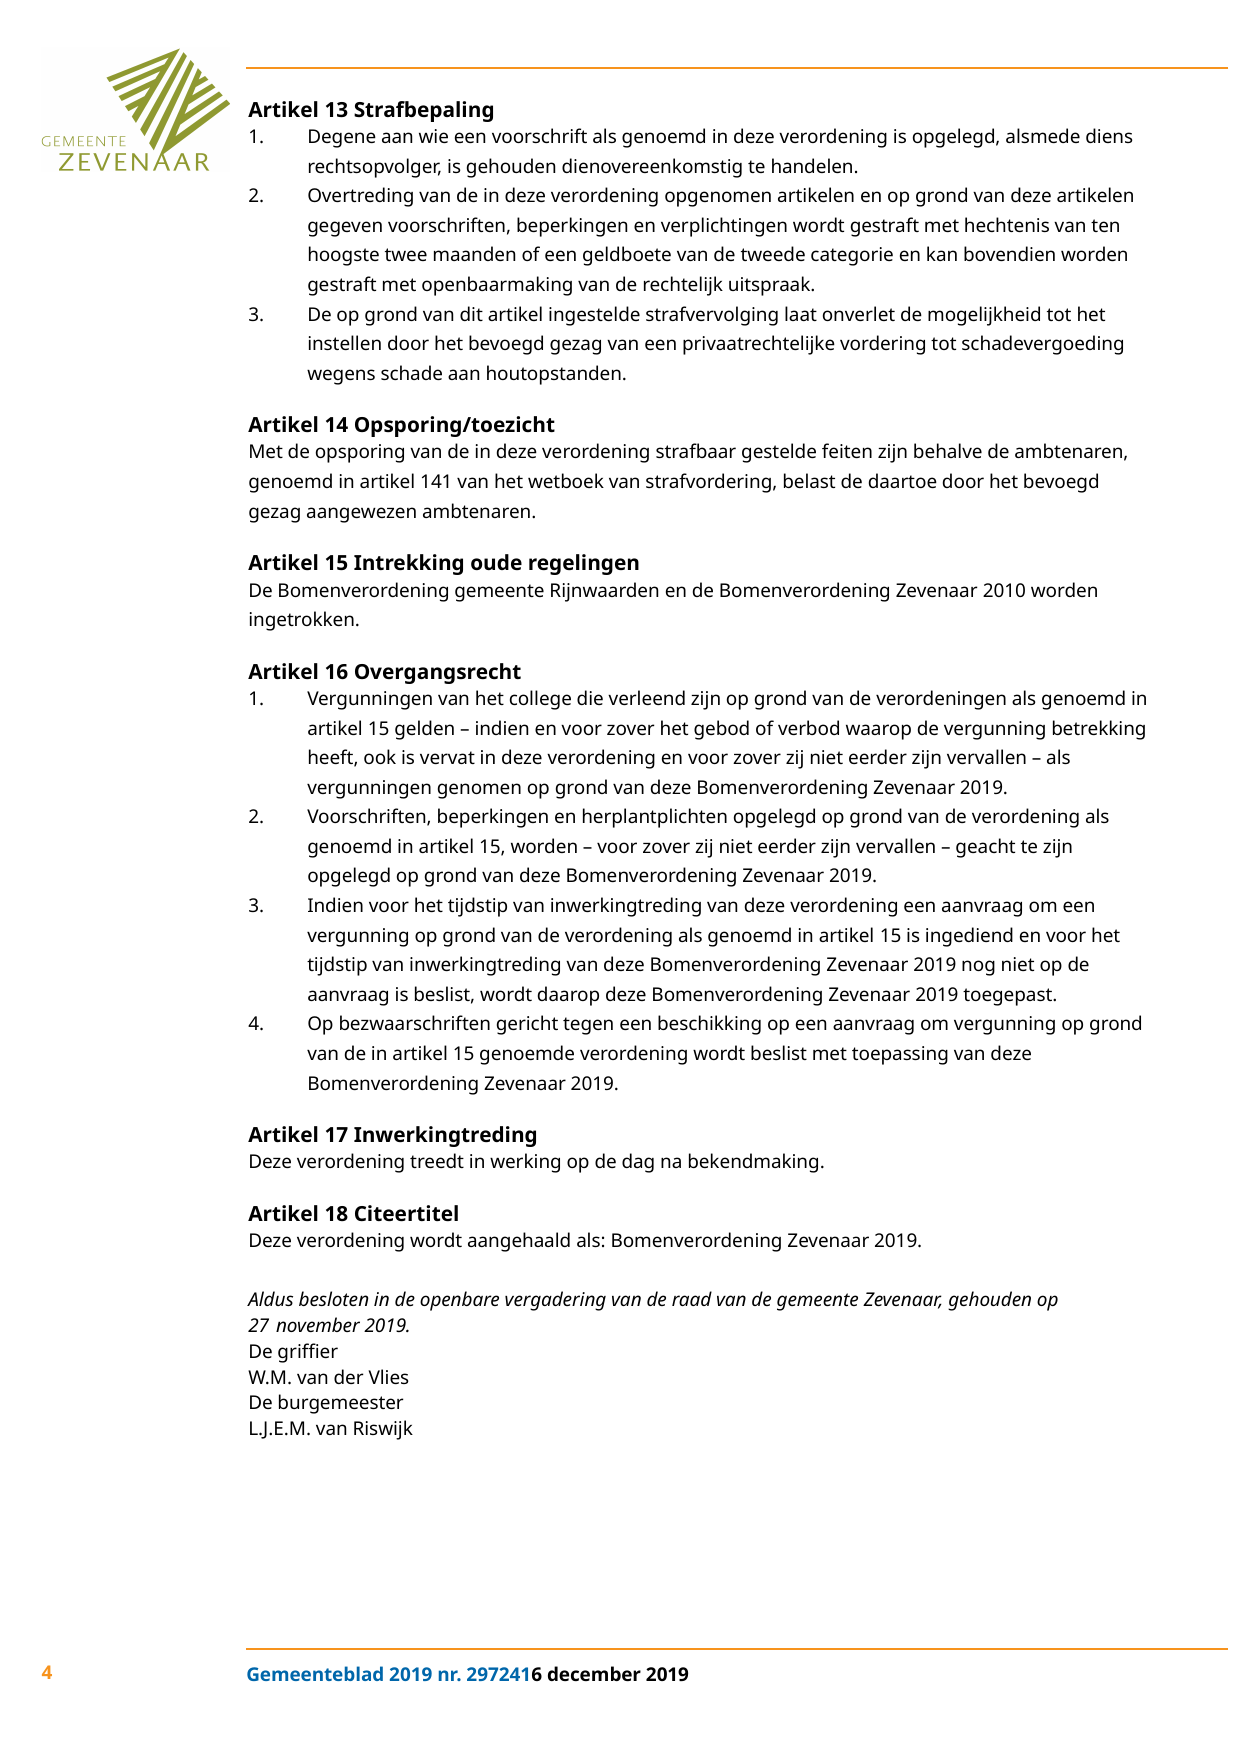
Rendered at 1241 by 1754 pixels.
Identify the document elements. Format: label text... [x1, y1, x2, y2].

list Vergunningen van het college die verleend zijn op grond van de verordeningen als genoemd in artikel 15 gelden – indien en voor zover het gebod of verbod waarop de vergunning betrekking heeft, ook is vervat in deze verordening en voor zover zij niet eerder zijn vervallen – als vergunningen genomen op grond van deze Bomenverordening Zevenaar 2019. [248, 685, 1152, 800]
list Voorschriften, beperkingen en herplantplichten opgelegd op grond van de verordening als genoemd in artikel 15, worden – voor zover zij niet eerder zijn vervallen – geacht te zijn opgelegd op grond van deze Bomenverordening Zevenaar 2019. [248, 803, 1152, 888]
text Artikel 14 Opsporing/toezicht [248, 410, 1152, 439]
text L.J.E.M. van Riswijk [248, 1415, 1152, 1441]
list Overtreding van de in deze verordening opgenomen artikelen en op grond van deze artikelen gegeven voorschriften, beperkingen en verplichtingen wordt gestraft met hechtenis van ten hoogste twee maanden of een geldboete van de tweede categorie en kan bovendien worden gestraft met openbaarmaking van de rechtelijk uitspraak. [248, 182, 1152, 297]
text Met de opsporing van de in deze verordening strafbaar gestelde feiten zijn behalve de ambtenaren, genoemd in artikel 141 van het wetboek van strafvordering, belast de daartoe door het bevoegd gezag aangewezen ambtenaren. [248, 439, 1152, 524]
text Artikel 16 Overgangsrecht [248, 657, 1152, 685]
text Deze verordening treedt in werking op de dag na bekendmaking. [248, 1149, 1152, 1174]
text Artikel 15 Intrekking oude regelingen [248, 548, 1152, 577]
text Artikel 17 Inwerkingtreding [248, 1120, 1152, 1149]
text De burgemeester [248, 1389, 1152, 1415]
text W.M. van der Vlies [248, 1364, 1152, 1389]
list De op grond van dit artikel ingestelde strafvervolging laat onverlet de mogelijkheid tot het instellen door het bevoegd gezag van een privaatrechtelijke vordering tot schadevergoeding wegens schade aan houtopstanden. [248, 301, 1152, 386]
text Deze verordening wordt aangehaald als: Bomenverordening Zevenaar 2019. [248, 1227, 1152, 1253]
list Degene aan wie een voorschrift als genoemd in deze verordening is opgelegd, alsmede diens rechtsopvolger, is gehouden dienovereenkomstig te handelen. [248, 123, 1152, 178]
text De griffier [248, 1338, 1152, 1364]
list Indien voor het tijdstip van inwerkingtreding van deze verordening een aanvraag om een vergunning op grond van de verordening als genoemd in artikel 15 is ingediend en voor het tijdstip van inwerkingtreding van deze Bomenverordening Zevenaar 2019 nog niet op de aanvraag is beslist, wordt daarop deze Bomenverordening Zevenaar 2019 toegepast. [248, 892, 1152, 1007]
text Artikel 18 Citeertitel [248, 1199, 1152, 1227]
list Op bezwaarschriften gericht tegen een beschikking op een aanvraag om vergunning op grond van de in artikel 15 genoemde verordening wordt beslist met toepassing van deze Bomenverordening Zevenaar 2019. [248, 1011, 1152, 1096]
text De Bomenverordening gemeente Rijnwaarden en de Bomenverordening Zevenaar 2010 worden ingetrokken. [248, 577, 1152, 632]
picture [41, 47, 231, 172]
text Artikel 13 Strafbepaling [248, 95, 1152, 123]
text Aldus besloten in de openbare vergadering van de raad van de gemeente Zevenaar, gehouden op 27 november 2019. [248, 1287, 1152, 1338]
